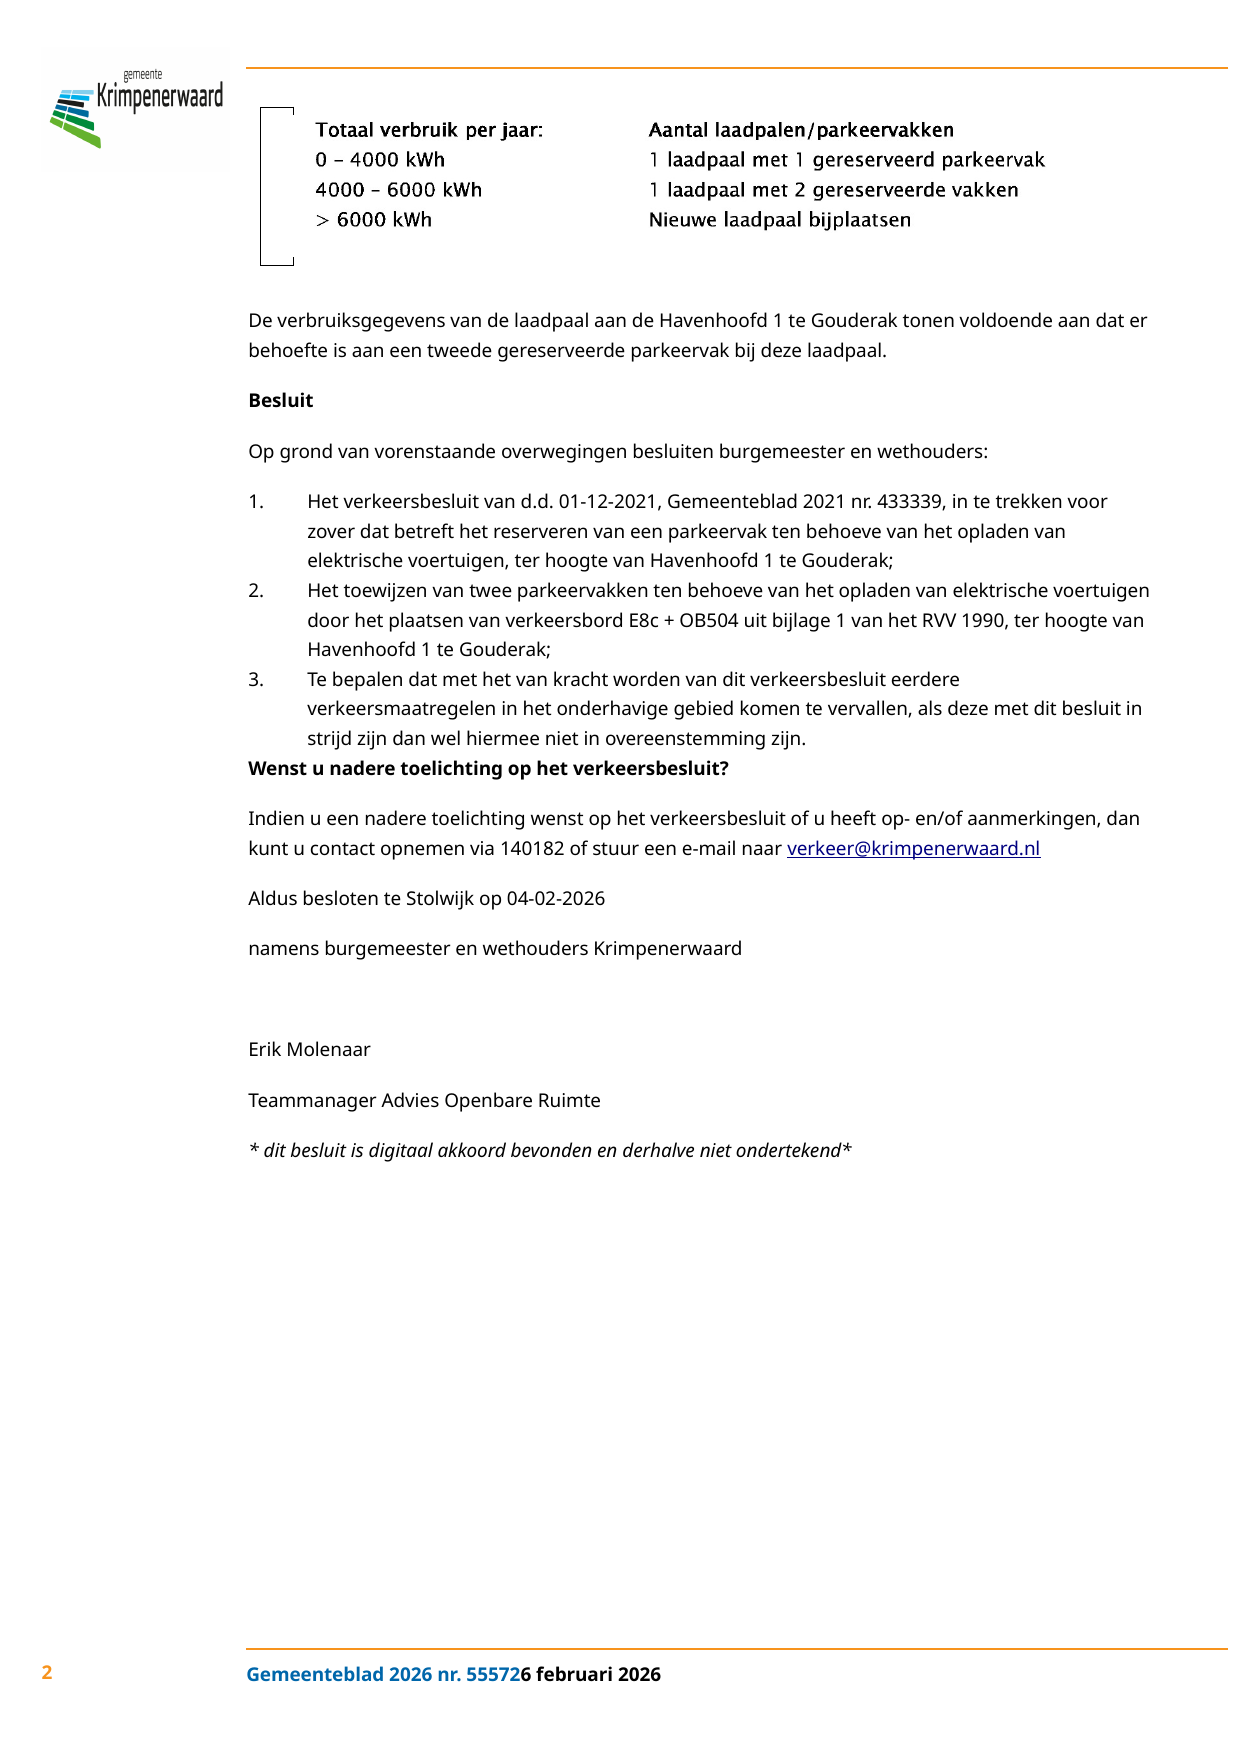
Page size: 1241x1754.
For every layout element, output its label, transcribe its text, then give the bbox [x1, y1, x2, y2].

text * dit besluit is digitaal akkoord bevonden en derhalve niet ondertekend* [248, 1137, 1152, 1163]
text De verbruiksgegevens van de laadpaal aan de Havenhoofd 1 te Gouderak tonen voldoende aan dat er behoefte is aan een tweede gereserveerde parkeervak bij deze laadpaal. [248, 308, 1152, 363]
text Besluit [248, 388, 1152, 413]
text namens burgemeester en wethouders Krimpenerwaard [248, 936, 1152, 961]
picture [268, 115, 1173, 257]
text Erik Molenaar [248, 1036, 1152, 1062]
text Aldus besloten te Stolwijk op 04-02-2026 [248, 885, 1152, 911]
text Wenst u nadere toelichting op het verkeersbesluit? [248, 755, 1152, 781]
text Op grond van vorenstaande overwegingen besluiten burgemeester en wethouders: [248, 438, 1152, 464]
picture [41, 47, 231, 172]
text Teammanager Advies Openbare Ruimte‎ [248, 1087, 1152, 1113]
list Het toewijzen van twee parkeervakken ten behoeve van het opladen van elektrische voertuigen door het plaatsen van verkeersbord E8c + OB504 uit bijlage 1 van het RVV 1990, ter hoogte van Havenhoofd 1 te Gouderak; [248, 577, 1152, 662]
list Het verkeersbesluit van d.d. 01-12-2021, Gemeenteblad 2021 nr. 433339, in te trekken voor zover dat betreft het reserveren van een parkeervak ten behoeve van het opladen van elektrische voertuigen, ter hoogte van Havenhoofd 1 te Gouderak; [248, 488, 1152, 573]
list Te bepalen dat met het van kracht worden van dit verkeersbesluit eerdere verkeersmaatregelen in het onderhavige gebied komen te vervallen, als deze met dit besluit in strijd zijn dan wel hiermee niet in overeenstemming zijn. [248, 666, 1152, 751]
text Indien u een nadere toelichting wenst op het verkeersbesluit of u heeft op- en/of aanmerkingen, dan kunt u contact opnemen via 140182 of stuur een e-mail naar verkeer@krimpenerwaard.nl [248, 805, 1152, 861]
